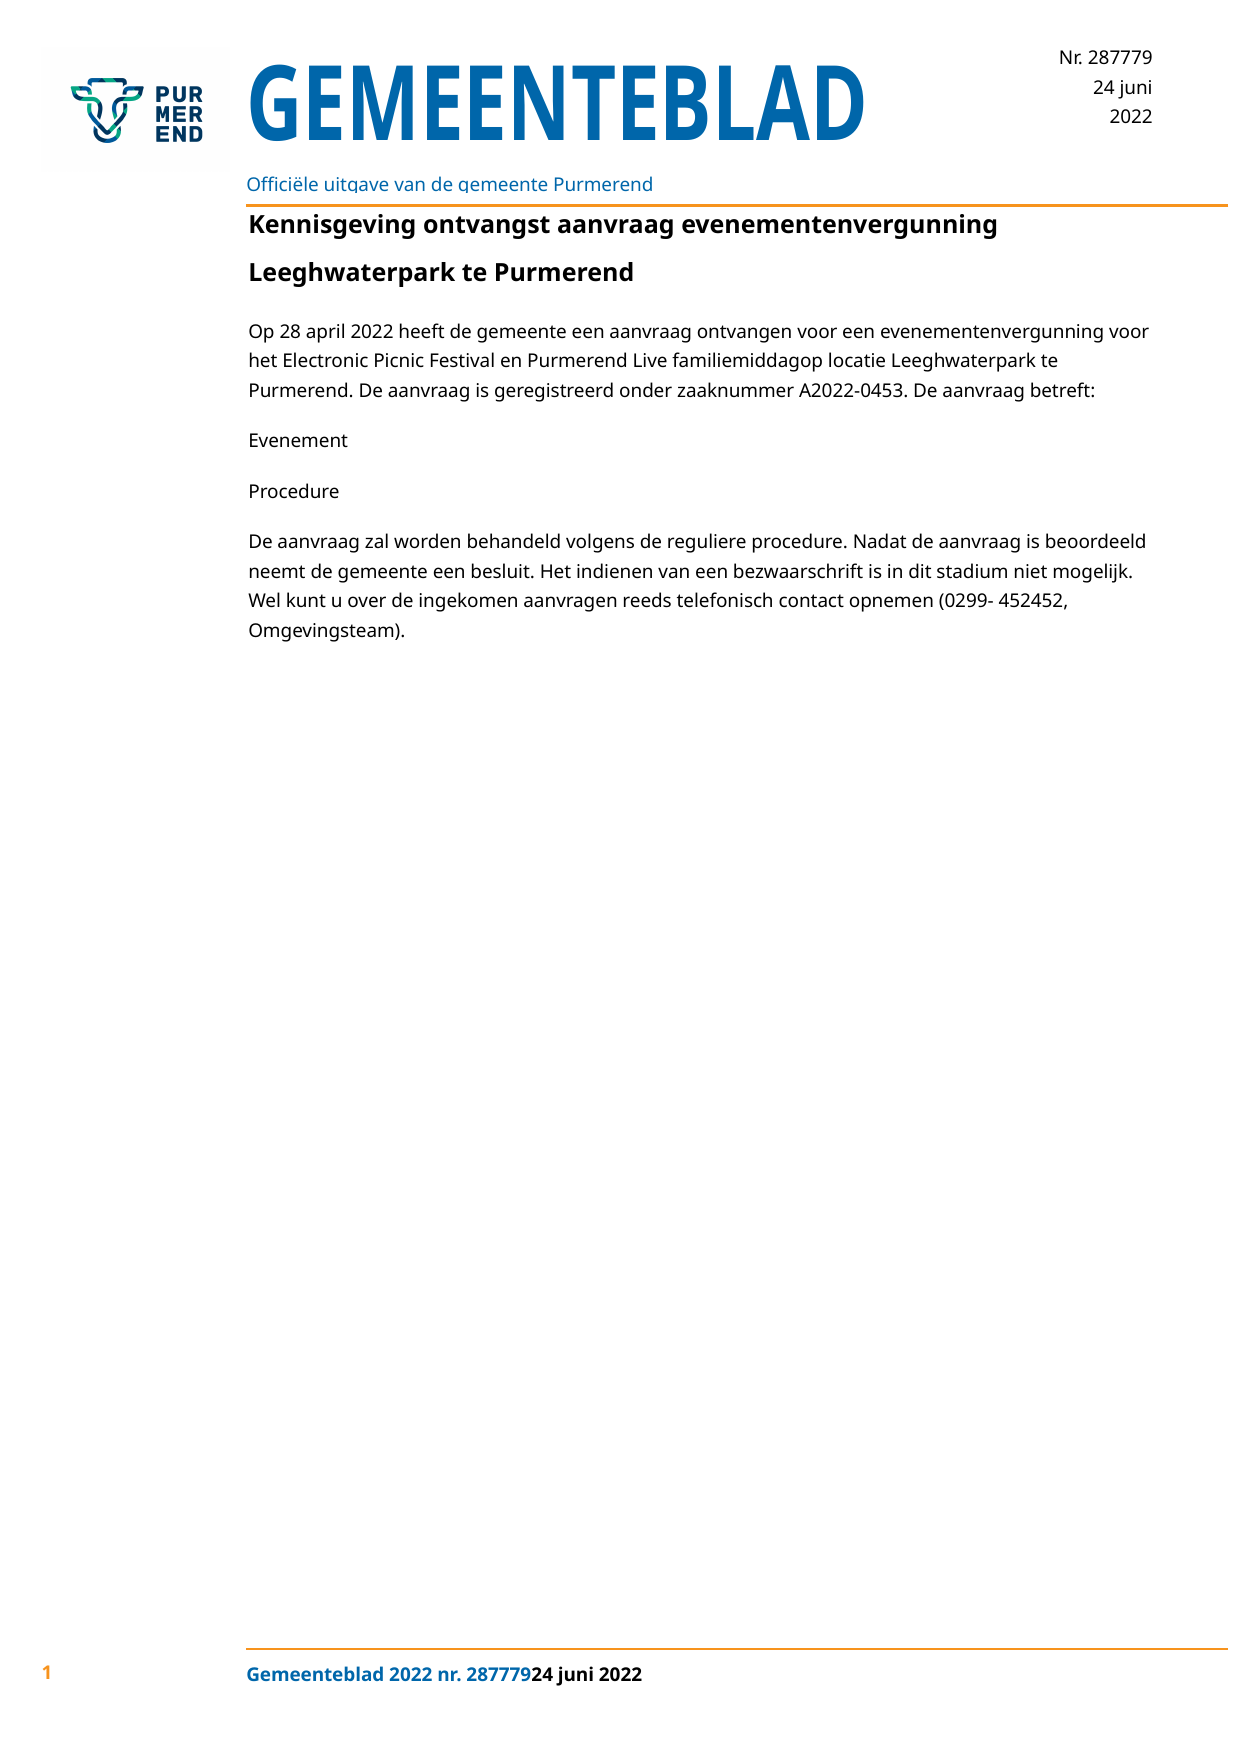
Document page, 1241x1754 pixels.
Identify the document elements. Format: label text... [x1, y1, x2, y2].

text Op 28 april 2022 heeft de gemeente een aanvraag ontvangen voor een evenementenvergunning voor het Electronic Picnic Festival en Purmerend Live familiemiddagop locatie Leeghwaterpark te Purmerend. De aanvraag is geregistreerd onder zaaknummer A2022-0453. De aanvraag betreft: [248, 318, 1152, 403]
picture [41, 47, 231, 172]
text Procedure [248, 478, 1152, 504]
text Evenement [248, 427, 1152, 453]
text Kennisgeving ontvangst aanvraag evenementenvergunning Leeghwaterpark te Purmerend [248, 207, 1152, 288]
text De aanvraag zal worden behandeld volgens de reguliere procedure. Nadat de aanvraag is beoordeeld neemt de gemeente een besluit. Het indienen van een bezwaarschrift is in dit stadium niet mogelijk. Wel kunt u over de ingekomen aanvragen reeds telefonisch contact opnemen (0299- 452452, Omgevingsteam). [248, 528, 1152, 643]
